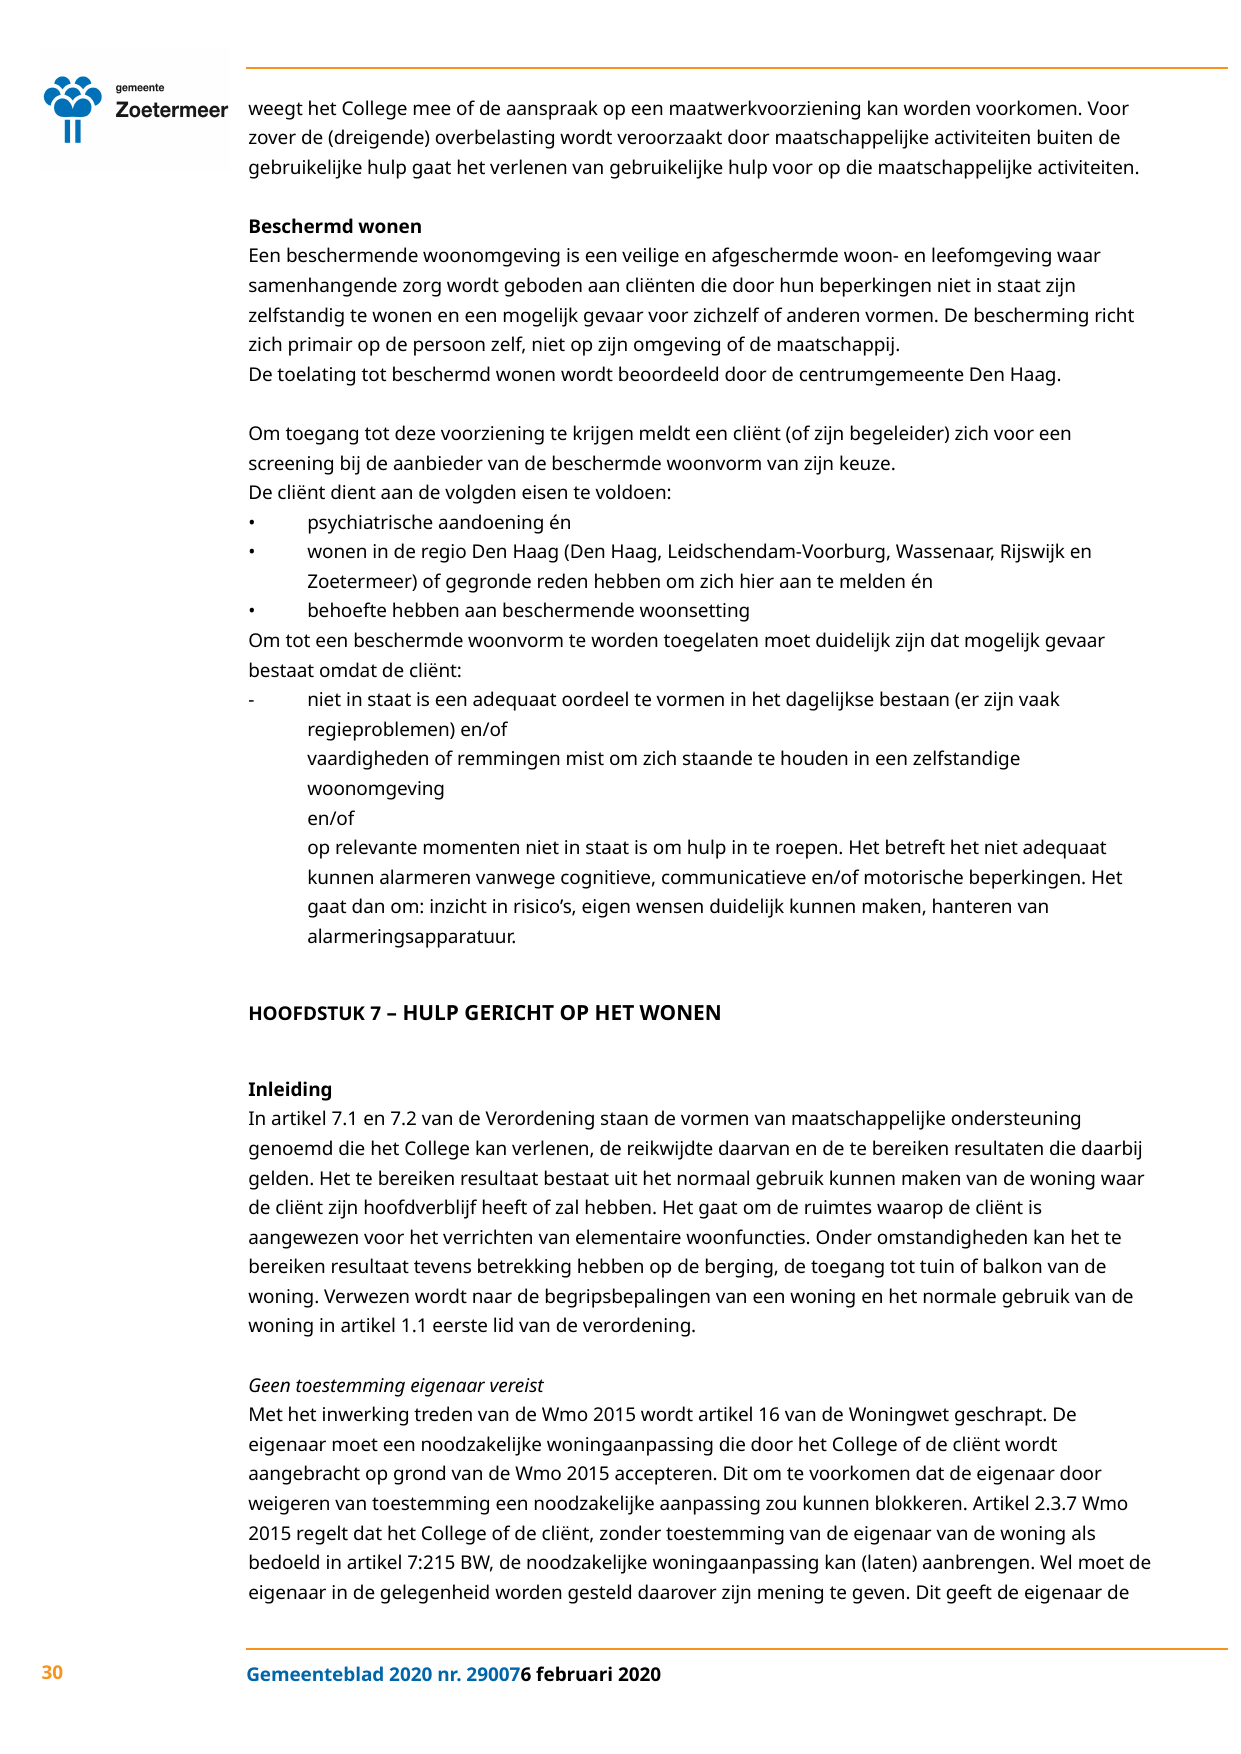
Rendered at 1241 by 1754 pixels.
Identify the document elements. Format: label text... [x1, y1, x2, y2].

text Inleiding [248, 1076, 1152, 1102]
text De cliënt dient aan de volgden eisen te voldoen: [248, 479, 1152, 505]
list vaardigheden of remmingen mist om zich staande te houden in een zelfstandige woonomgeving [248, 746, 1152, 801]
list wonen in de regio Den Haag (Den Haag, Leidschendam-Voorburg, Wassenaar, Rijswijk en Zoetermeer) of gegronde reden hebben om zich hier aan te melden én [248, 538, 1152, 594]
text Met het inwerking treden van de Wmo 2015 wordt artikel 16 van de Woningwet geschrapt. De eigenaar moet een noodzakelijke woningaanpassing die door het College of de cliënt wordt aangebracht op grond van de Wmo 2015 accepteren. Dit om te voorkomen dat de eigenaar door weigeren van toestemming een noodzakelijke aanpassing zou kunnen blokkeren. Artikel 2.3.7 Wmo 2015 regelt dat het College of de cliënt, zonder toestemming van de eigenaar van de woning als bedoeld in artikel 7:215 BW, de noodzakelijke woningaanpassing kan (laten) aanbrengen. Wel moet de eigenaar in de gelegenheid worden gesteld daarover zijn mening te geven. Dit geeft de eigenaar de [248, 1401, 1152, 1605]
list en/of [248, 805, 1152, 831]
list behoefte hebben aan beschermende woonsetting [248, 598, 1152, 623]
list op relevante momenten niet in staat is om hulp in te roepen. Het betreft het niet adequaat kunnen alarmeren vanwege cognitieve, communicatieve en/of motorische beperkingen. Het gaat dan om: inzicht in risico’s, eigen wensen duidelijk kunnen maken, hanteren van alarmeringsapparatuur. [248, 834, 1152, 949]
text Geen toestemming eigenaar vereist [248, 1372, 1152, 1398]
text Een beschermende woonomgeving is een veilige en afgeschermde woon- en leefomgeving waar samenhangende zorg wordt geboden aan cliënten die door hun beperkingen niet in staat zijn zelfstandig te wonen en een mogelijk gevaar voor zichzelf of anderen vormen. De bescherming richt zich primair op de persoon zelf, niet op zijn omgeving of de maatschappij. [248, 243, 1152, 357]
text Om toegang tot deze voorziening te krijgen meldt een cliënt (of zijn begeleider) zich voor een screening bij de aanbieder van de beschermde woonvorm van zijn keuze. [248, 420, 1152, 476]
picture [41, 47, 231, 172]
list psychiatrische aandoening én [248, 509, 1152, 535]
text Om tot een beschermde woonvorm te worden toegelaten moet duidelijk zijn dat mogelijk gevaar bestaat omdat de cliënt: [248, 627, 1152, 683]
text In artikel 7.1 en 7.2 van de Verordening staan de vormen van maatschappelijke ondersteuning genoemd die het College kan verlenen, de reikwijdte daarvan en de te bereiken resultaten die daarbij gelden. Het te bereiken resultaat bestaat uit het normaal gebruik kunnen maken van de woning waar de cliënt zijn hoofdverblijf heeft of zal hebben. Het gaat om de ruimtes waarop de cliënt is aangewezen voor het verrichten van elementaire woonfuncties. Onder omstandigheden kan het te bereiken resultaat tevens betrekking hebben op de berging, de toegang tot tuin of balkon van de woning. Verwezen wordt naar de begripsbepalingen van een woning en het normale gebruik van de woning in artikel 1.1 eerste lid van de verordening. [248, 1106, 1152, 1338]
text weegt het College mee of de aanspraak op een maatwerkvoorziening kan worden voorkomen. Voor zover de (dreigende) overbelasting wordt veroorzaakt door maatschappelijke activiteiten buiten de gebruikelijke hulp gaat het verlenen van gebruikelijke hulp voor op die maatschappelijke activiteiten. [248, 95, 1152, 180]
list niet in staat is een adequaat oordeel te vormen in het dagelijkse bestaan (er zijn vaak regieproblemen) en/of [248, 686, 1152, 742]
text HOOFDSTUK 7 – HULP GERICHT OP HET WONEN [248, 998, 1152, 1027]
text De toelating tot beschermd wonen wordt beoordeeld door de centrumgemeente Den Haag. [248, 361, 1152, 387]
text Beschermd wonen [248, 213, 1152, 239]
